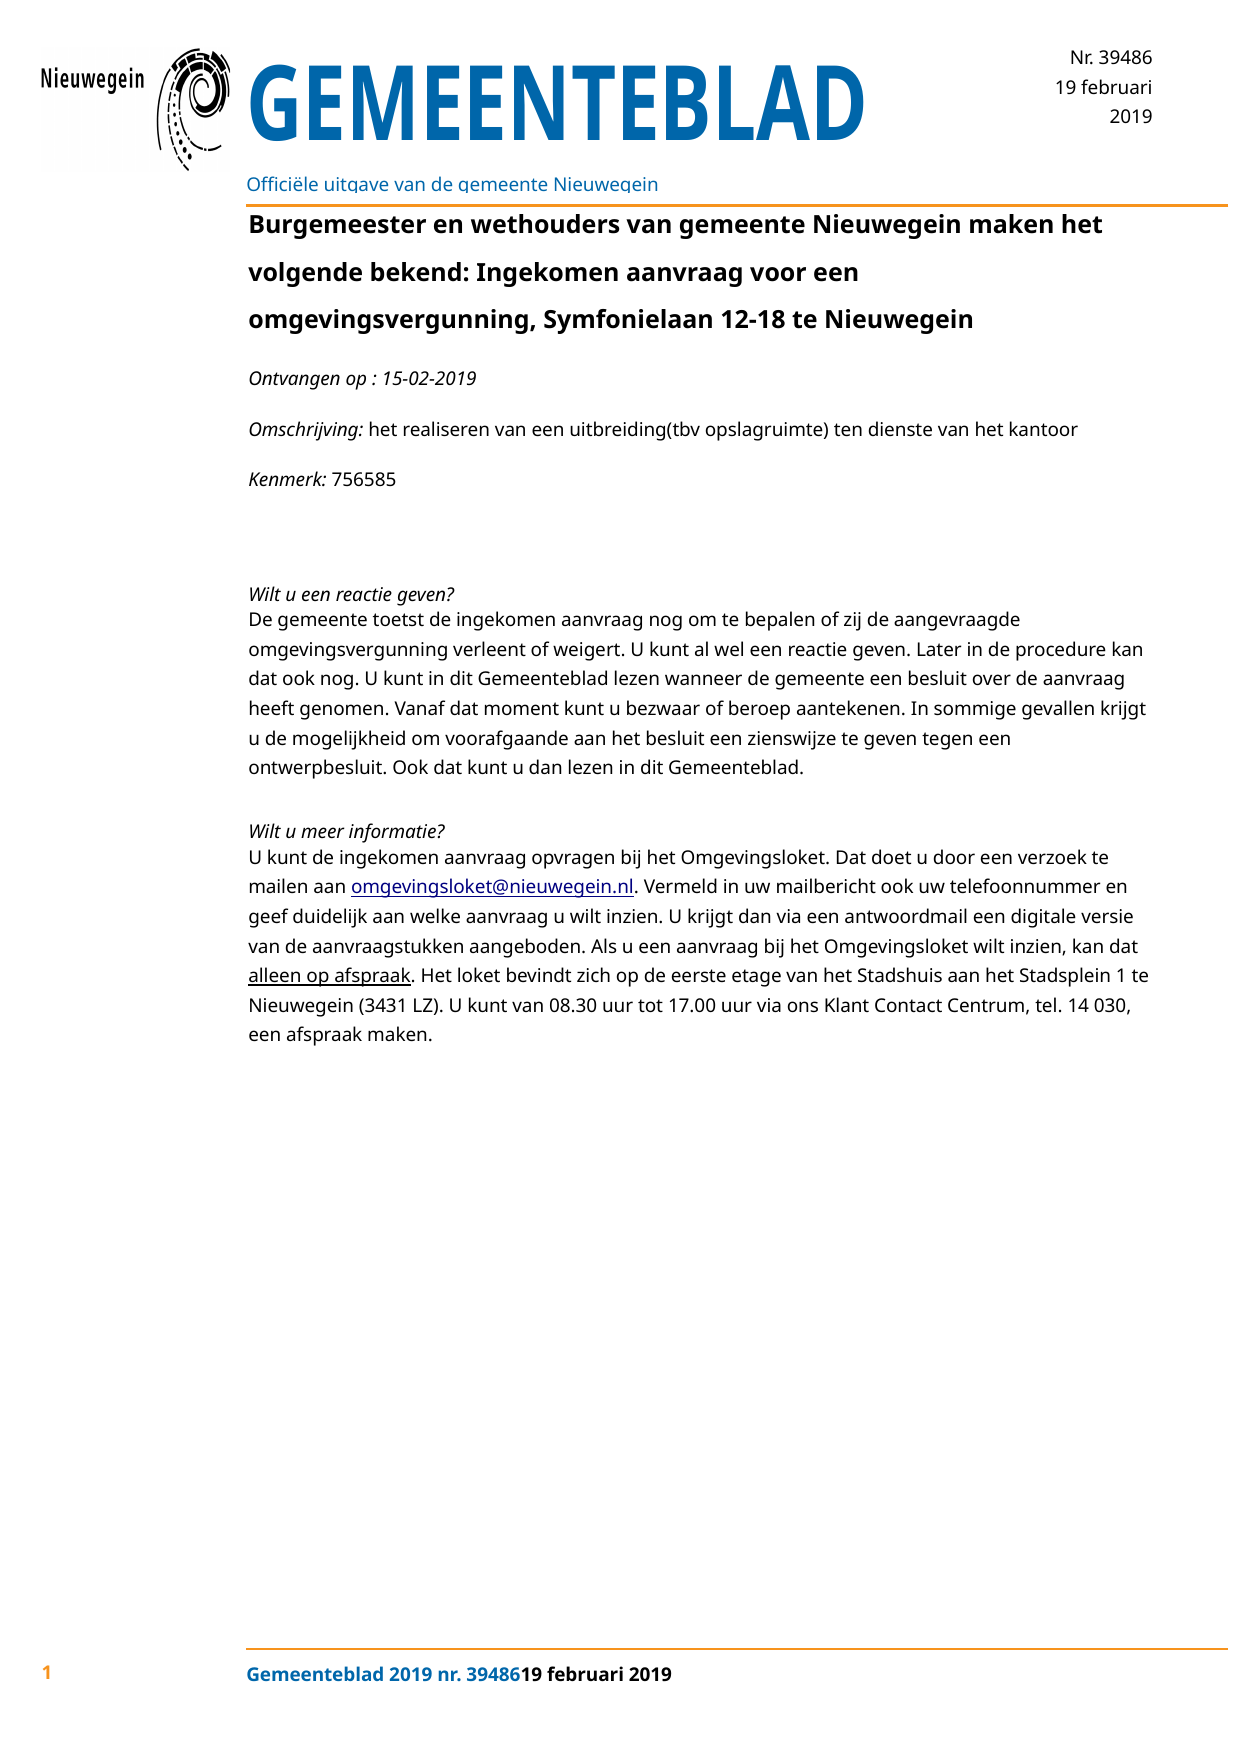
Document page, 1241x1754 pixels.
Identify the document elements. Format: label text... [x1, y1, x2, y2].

text U kunt de ingekomen aanvraag opvragen bij het Omgevingsloket. Dat doet u door een verzoek te mailen aan omgevingsloket@nieuwegein.nl. Vermeld in uw mailbericht ook uw telefoonnummer en geef duidelijk aan welke aanvraag u wilt inzien. U krijgt dan via een antwoordmail een digitale versie van de aanvraagstukken aangeboden. Als u een aanvraag bij het Omgevingsloket wilt inzien, kan dat alleen op afspraak. Het loket bevindt zich op de eerste etage van het Stadshuis aan het Stadsplein 1 te Nieuwegein (3431 LZ). U kunt van 08.30 uur tot 17.00 uur via ons Klant Contact Centrum, tel. 14 030, een afspraak maken. [248, 844, 1152, 1047]
text De gemeente toetst de ingekomen aanvraag nog om te bepalen of zij de aangevraagde omgevingsvergunning verleent of weigert. U kunt al wel een reactie geven. Later in de procedure kan dat ook nog. U kunt in dit Gemeenteblad lezen wanneer de gemeente een besluit over de aanvraag heeft genomen. Vanaf dat moment kunt u bezwaar of beroep aantekenen. In sommige gevallen krijgt u de mogelijkheid om voorafgaande aan het besluit een zienswijze te geven tegen een ontwerpbesluit. Ook dat kunt u dan lezen in dit Gemeenteblad. [248, 606, 1152, 780]
picture [41, 47, 231, 172]
text Kenmerk: 756585 [248, 466, 1152, 492]
text Wilt u meer informatie? [248, 818, 1152, 844]
text Ontvangen op : 15-02-2019 [248, 366, 1152, 391]
text Burgemeester en wethouders van gemeente Nieuwegein maken het volgende bekend: Ingekomen aanvraag voor een omgevingsvergunning, Symfonielaan 12-18 te Nieuwegein [248, 207, 1152, 336]
text Omschrijving: het realiseren van een uitbreiding(tbv opslagruimte) ten dienste van het kantoor [248, 416, 1152, 442]
text Wilt u een reactie geven? [248, 581, 1152, 606]
